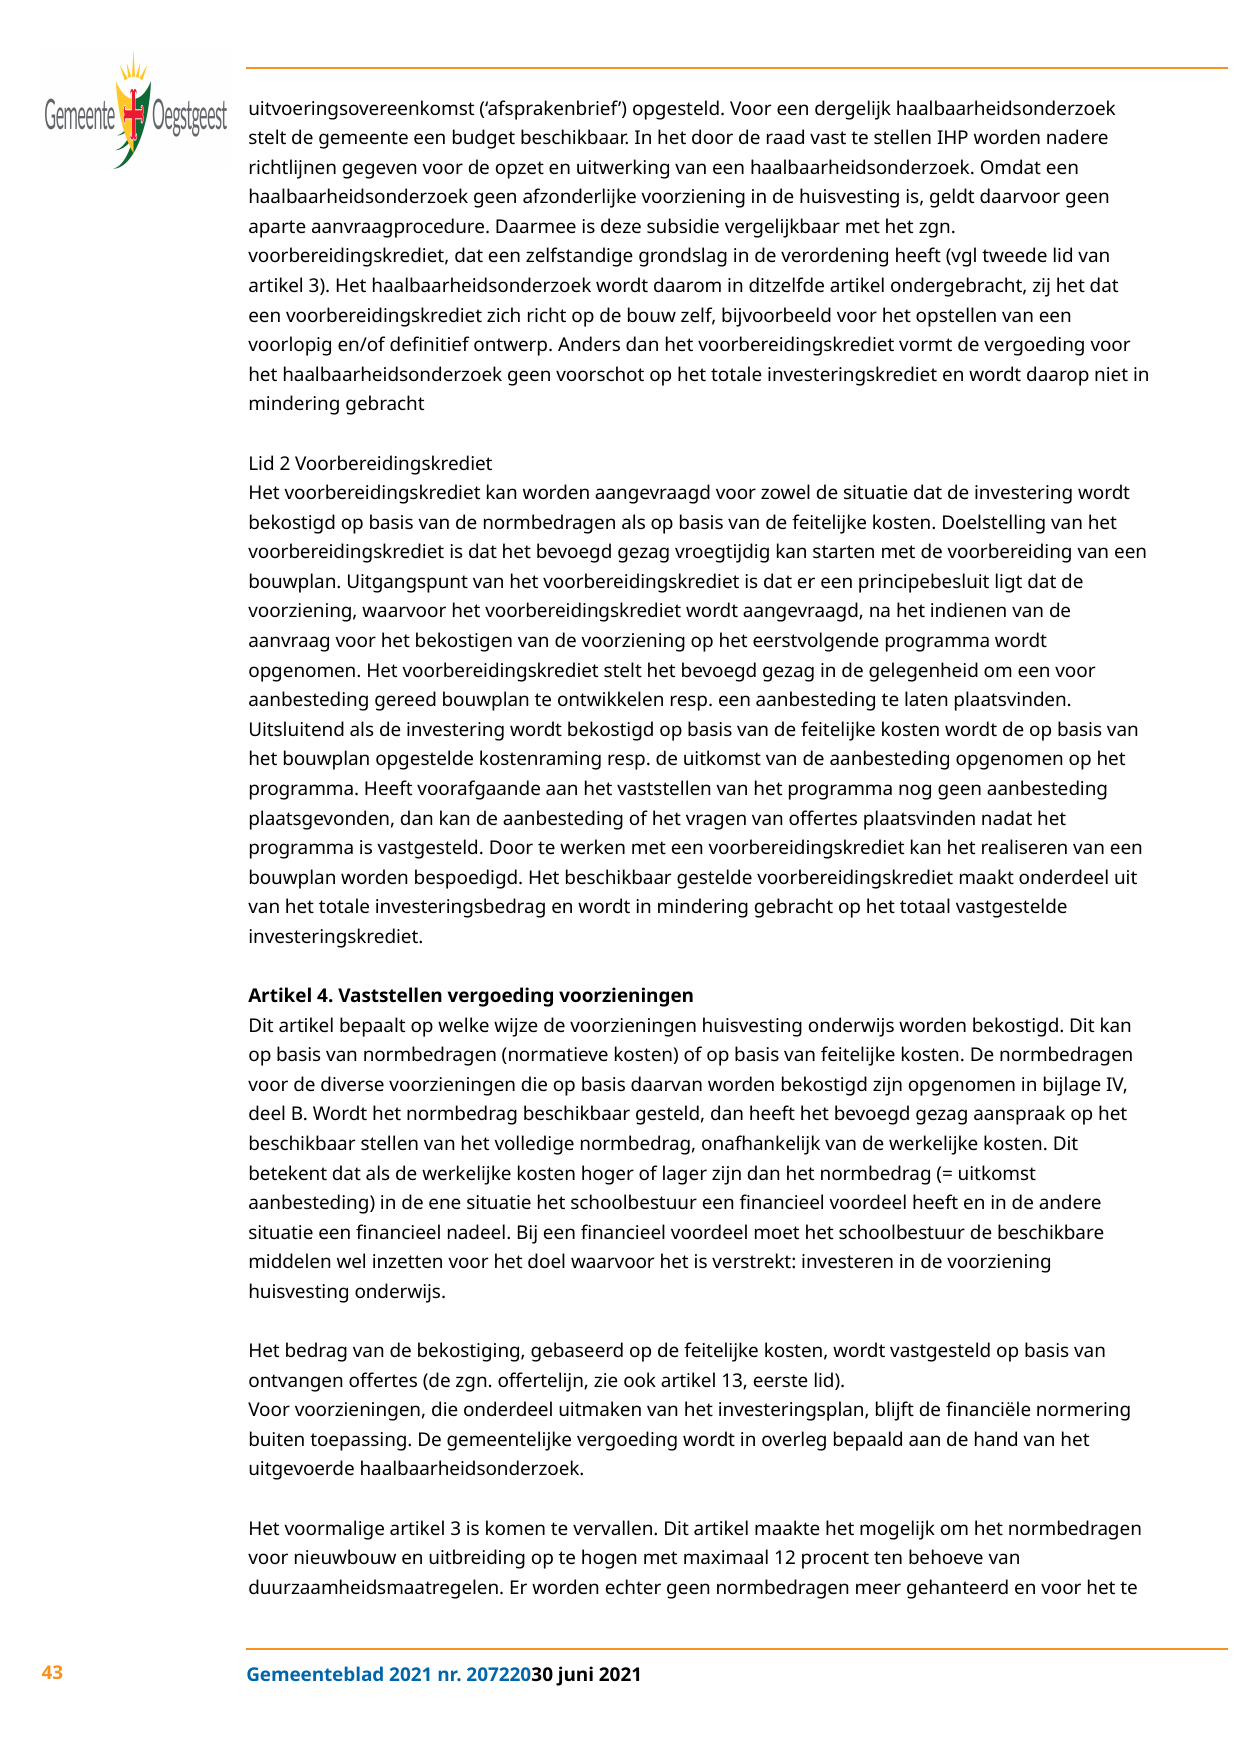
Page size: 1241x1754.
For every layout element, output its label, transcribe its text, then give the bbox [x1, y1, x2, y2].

text Het voorbereidingskrediet kan worden aangevraagd voor zowel de situatie dat de investering wordt bekostigd op basis van de normbedragen als op basis van de feitelijke kosten. Doelstelling van het voorbereidingskrediet is dat het bevoegd gezag vroegtijdig kan starten met de voorbereiding van een bouwplan. Uitgangspunt van het voorbereidingskrediet is dat er een principebesluit ligt dat de voorziening, waarvoor het voorbereidingskrediet wordt aangevraagd, na het indienen van de aanvraag voor het bekostigen van de voorziening op het eerstvolgende programma wordt opgenomen. Het voorbereidingskrediet stelt het bevoegd gezag in de gelegenheid om een voor aanbesteding gereed bouwplan te ontwikkelen resp. een aanbesteding te laten plaatsvinden. Uitsluitend als de investering wordt bekostigd op basis van de feitelijke kosten wordt de op basis van het bouwplan opgestelde kostenraming resp. de uitkomst van de aanbesteding opgenomen op het programma. Heeft voorafgaande aan het vaststellen van het programma nog geen aanbesteding plaatsgevonden, dan kan de aanbesteding of het vragen van offertes plaatsvinden nadat het programma is vastgesteld. Door te werken met een voorbereidingskrediet kan het realiseren van een bouwplan worden bespoedigd. Het beschikbaar gestelde voorbereidingskrediet maakt onderdeel uit van het totale investeringsbedrag en wordt in mindering gebracht op het totaal vastgestelde investeringskrediet. [248, 479, 1152, 949]
text uitvoeringsovereenkomst (‘afsprakenbrief’) opgesteld. Voor een dergelijk haalbaarheidsonderzoek stelt de gemeente een budget beschikbaar. In het door de raad vast te stellen IHP worden nadere richtlijnen gegeven voor de opzet en uitwerking van een haalbaarheidsonderzoek. Omdat een haalbaarheidsonderzoek geen afzonderlijke voorziening in de huisvesting is, geldt daarvoor geen aparte aanvraagprocedure. Daarmee is deze subsidie vergelijkbaar met het zgn. voorbereidingskrediet, dat een zelfstandige grondslag in de verordening heeft (vgl tweede lid van artikel 3). Het haalbaarheidsonderzoek wordt daarom in ditzelfde artikel ondergebracht, zij het dat een voorbereidingskrediet zich richt op de bouw zelf, bijvoorbeeld voor het opstellen van een voorlopig en/of definitief ontwerp. Anders dan het voorbereidingskrediet vormt de vergoeding voor het haalbaarheidsonderzoek geen voorschot op het totale investeringskrediet en wordt daarop niet in mindering gebracht [248, 95, 1152, 416]
text Het bedrag van de bekostiging, gebaseerd op de feitelijke kosten, wordt vastgesteld op basis van ontvangen offertes (de zgn. offertelijn, zie ook artikel 13, eerste lid). [248, 1337, 1152, 1393]
text Het voormalige artikel 3 is komen te vervallen. Dit artikel maakte het mogelijk om het normbedragen voor nieuwbouw en uitbreiding op te hogen met maximaal 12 procent ten behoeve van duurzaamheidsmaatregelen. Er worden echter geen normbedragen meer gehanteerd en voor het te [248, 1515, 1152, 1600]
text Lid 2 Voorbereidingskrediet [248, 450, 1152, 476]
text Voor voorzieningen, die onderdeel uitmaken van het investeringsplan, blijft de financiële normering buiten toepassing. De gemeentelijke vergoeding wordt in overleg bepaald aan de hand van het uitgevoerde haalbaarheidsonderzoek. [248, 1396, 1152, 1481]
picture [41, 47, 231, 172]
text Dit artikel bepaalt op welke wijze de voorzieningen huisvesting onderwijs worden bekostigd. Dit kan op basis van normbedragen (normatieve kosten) of op basis van feitelijke kosten. De normbedragen voor de diverse voorzieningen die op basis daarvan worden bekostigd zijn opgenomen in bijlage IV, deel B. Wordt het normbedrag beschikbaar gesteld, dan heeft het bevoegd gezag aanspraak op het beschikbaar stellen van het volledige normbedrag, onafhankelijk van de werkelijke kosten. Dit betekent dat als de werkelijke kosten hoger of lager zijn dan het normbedrag (= uitkomst aanbesteding) in de ene situatie het schoolbestuur een financieel voordeel heeft en in de andere situatie een financieel nadeel. Bij een financieel voordeel moet het schoolbestuur de beschikbare middelen wel inzetten voor het doel waarvoor het is verstrekt: investeren in de voorziening huisvesting onderwijs. [248, 1012, 1152, 1304]
text Artikel 4. Vaststellen vergoeding voorzieningen [248, 982, 1152, 1008]
